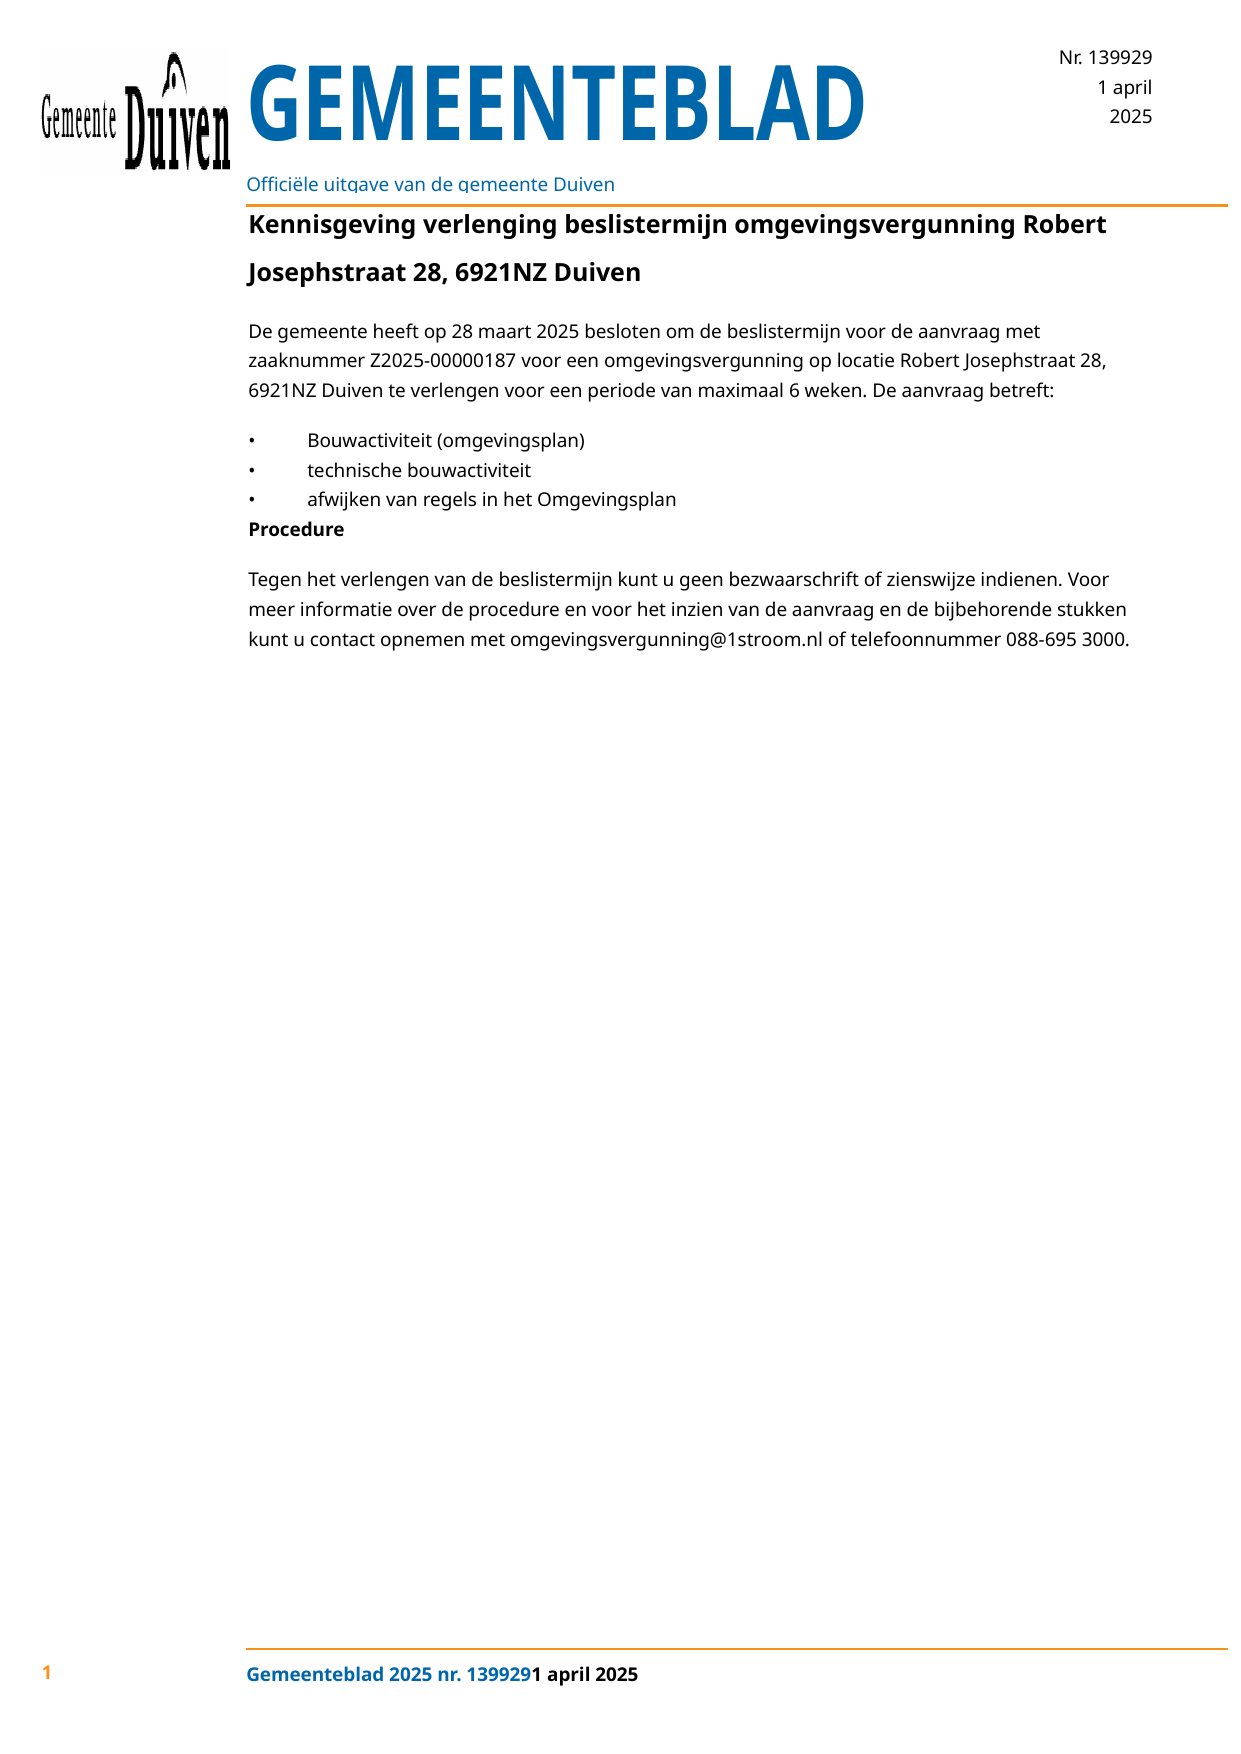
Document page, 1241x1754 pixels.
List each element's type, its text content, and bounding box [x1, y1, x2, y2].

list afwijken van regels in het Omgevingsplan [248, 487, 1152, 512]
picture [41, 47, 231, 172]
list technische bouwactiviteit [248, 457, 1152, 483]
text Kennisgeving verlenging beslistermijn omgevingsvergunning Robert Josephstraat 28, 6921NZ Duiven [248, 207, 1152, 288]
text Procedure [248, 516, 1152, 542]
text Tegen het verlengen van de beslistermijn kunt u geen bezwaarschrift of zienswijze indienen. Voor meer informatie over de procedure en voor het inzien van de aanvraag en de bijbehorende stukken kunt u contact opnemen met omgevingsvergunning@1stroom.nl of telefoonnummer 088-695 3000. [248, 567, 1152, 652]
text De gemeente heeft op 28 maart 2025 besloten om de beslistermijn voor de aanvraag met zaaknummer Z2025-00000187 voor een omgevingsvergunning op locatie Robert Josephstraat 28, 6921NZ Duiven te verlengen voor een periode van maximaal 6 weken. De aanvraag betreft: [248, 318, 1152, 403]
list Bouwactiviteit (omgevingsplan) [248, 427, 1152, 453]
